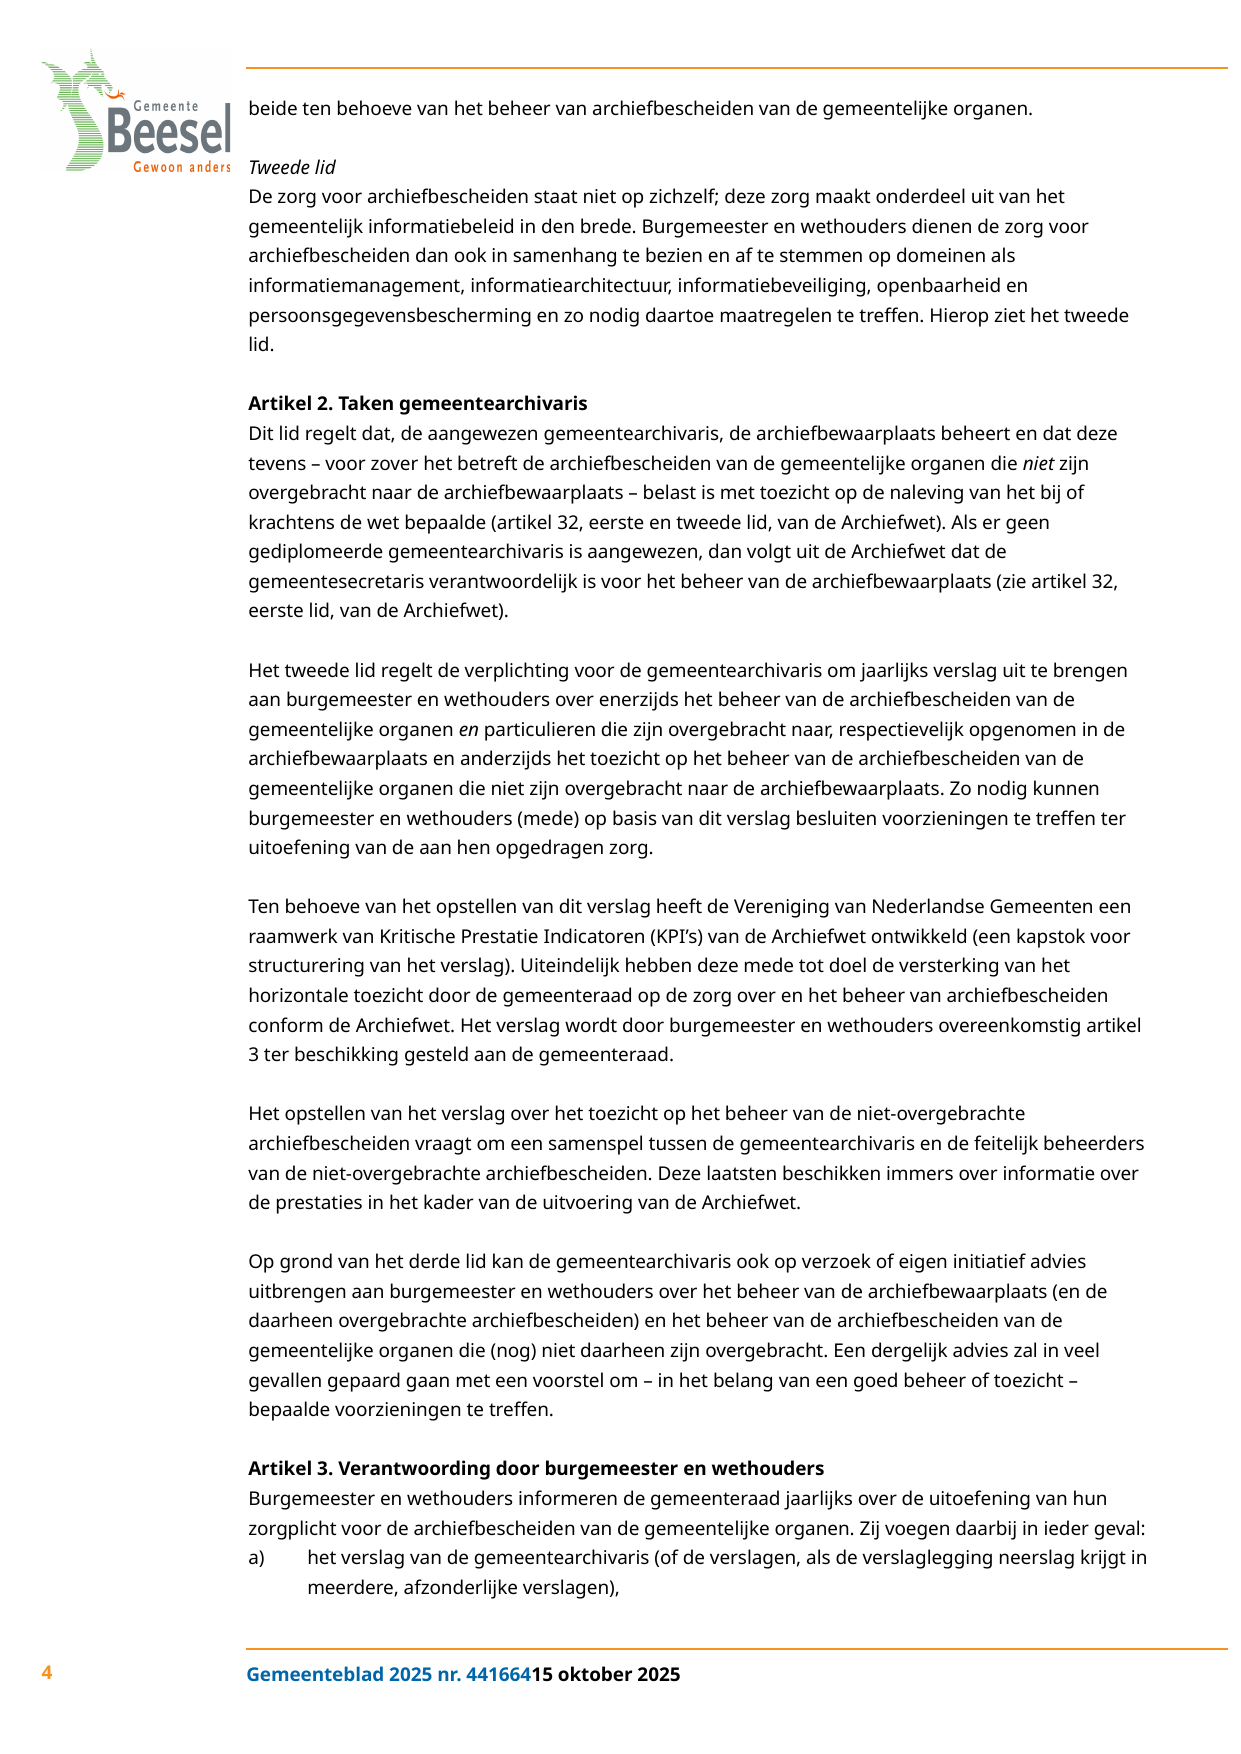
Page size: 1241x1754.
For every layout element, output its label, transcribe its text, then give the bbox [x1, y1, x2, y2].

text beide ten behoeve van het beheer van archiefbescheiden van de gemeentelijke organen. [248, 95, 1152, 121]
text Op grond van het derde lid kan de gemeentearchivaris ook op verzoek of eigen initiatief advies uitbrengen aan burgemeester en wethouders over het beheer van de archiefbewaarplaats (en de daarheen overgebrachte archiefbescheiden) en het beheer van de archiefbescheiden van de gemeentelijke organen die (nog) niet daarheen zijn overgebracht. Een dergelijk advies zal in veel gevallen gepaard gaan met een voorstel om – in het belang van een goed beheer of toezicht – bepaalde voorzieningen te treffen. [248, 1248, 1152, 1422]
text Artikel 3. Verantwoording door burgemeester en wethouders [248, 1456, 1152, 1481]
text Het opstellen van het verslag over het toezicht op het beheer van de niet-overgebrachte archiefbescheiden vraagt om een samenspel tussen de gemeentearchivaris en de feitelijk beheerders van de niet-overgebrachte archiefbescheiden. Deze laatsten beschikken immers over informatie over de prestaties in het kader van de uitvoering van de Archiefwet. [248, 1101, 1152, 1215]
text Het tweede lid regelt de verplichting voor de gemeentearchivaris om jaarlijks verslag uit te brengen aan burgemeester en wethouders over enerzijds het beheer van de archiefbescheiden van de gemeentelijke organen en particulieren die zijn overgebracht naar, respectievelijk opgenomen in de archiefbewaarplaats en anderzijds het toezicht op het beheer van de archiefbescheiden van de gemeentelijke organen die niet zijn overgebracht naar de archiefbewaarplaats. Zo nodig kunnen burgemeester en wethouders (mede) op basis van dit verslag besluiten voorzieningen te treffen ter uitoefening van de aan hen opgedragen zorg. [248, 657, 1152, 860]
text Dit lid regelt dat, de aangewezen gemeentearchivaris, de archiefbewaarplaats beheert en dat deze tevens – voor zover het betreft de archiefbescheiden van de gemeentelijke organen die niet zijn overgebracht naar de archiefbewaarplaats – belast is met toezicht op de naleving van het bij of krachtens de wet bepaalde (artikel 32, eerste en tweede lid, van de Archiefwet). Als er geen gediplomeerde gemeentearchivaris is aangewezen, dan volgt uit de Archiefwet dat de gemeentesecretaris verantwoordelijk is voor het beheer van de archiefbewaarplaats (zie artikel 32, eerste lid, van de Archiefwet). [248, 420, 1152, 623]
text Tweede lid [248, 154, 1152, 180]
text De zorg voor archiefbescheiden staat niet op zichzelf; deze zorg maakt onderdeel uit van het gemeentelijk informatiebeleid in den brede. Burgemeester en wethouders dienen de zorg voor archiefbescheiden dan ook in samenhang te bezien en af te stemmen op domeinen als informatiemanagement, informatiearchitectuur, informatiebeveiliging, openbaarheid en persoonsgegevensbescherming en zo nodig daartoe maatregelen te treffen. Hierop ziet het tweede lid. [248, 183, 1152, 357]
picture [41, 47, 231, 172]
text Burgemeester en wethouders informeren de gemeenteraad jaarlijks over de uitoefening van hun zorgplicht voor de archiefbescheiden van de gemeentelijke organen. Zij voegen daarbij in ieder geval: [248, 1485, 1152, 1541]
text Artikel 2. Taken gemeentearchivaris [248, 391, 1152, 416]
list het verslag van de gemeentearchivaris (of de verslagen, als de verslaglegging neerslag krijgt in meerdere, afzonderlijke verslagen), [248, 1544, 1152, 1600]
text Ten behoeve van het opstellen van dit verslag heeft de Vereniging van Nederlandse Gemeenten een raamwerk van Kritische Prestatie Indicatoren (KPI’s) van de Archiefwet ontwikkeld (een kapstok voor structurering van het verslag). Uiteindelijk hebben deze mede tot doel de versterking van het horizontale toezicht door de gemeenteraad op de zorg over en het beheer van archiefbescheiden conform de Archiefwet. Het verslag wordt door burgemeester en wethouders overeenkomstig artikel 3 ter beschikking gesteld aan de gemeenteraad. [248, 893, 1152, 1067]
